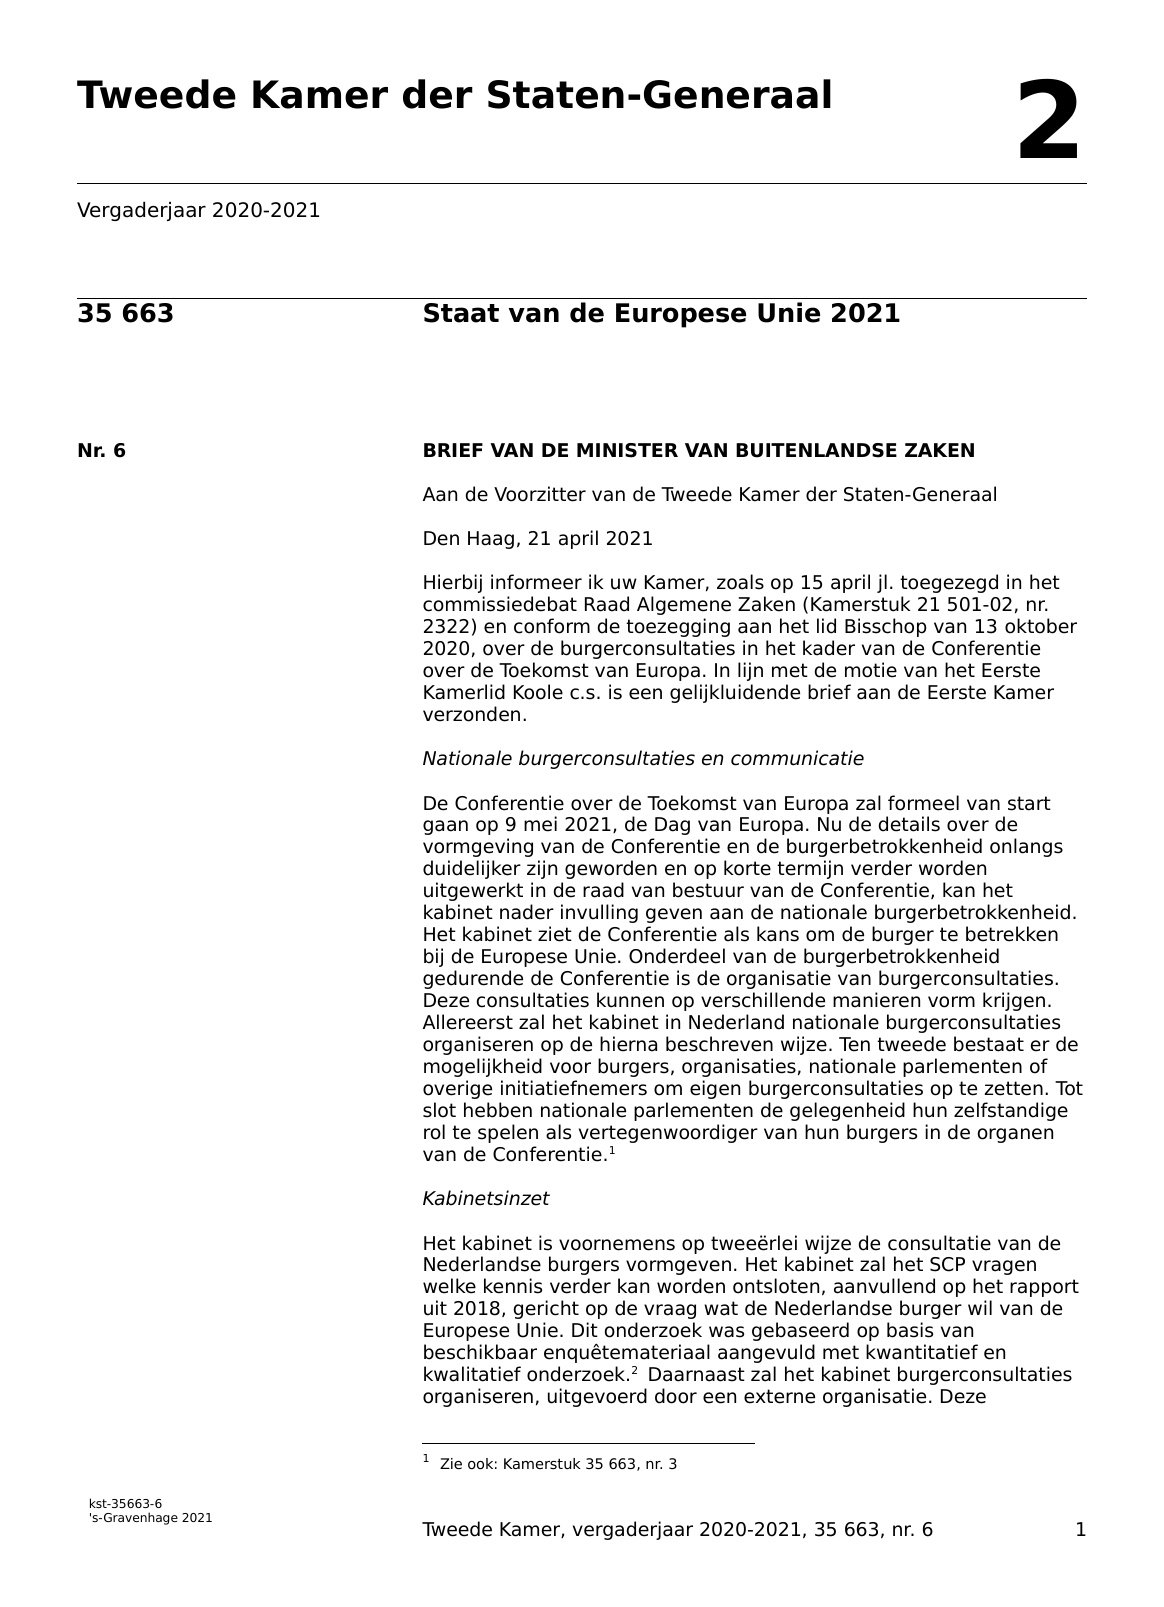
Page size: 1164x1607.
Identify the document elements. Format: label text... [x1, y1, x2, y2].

subtitle Nr. 6 BRIEF VAN DE MINISTER VAN BUITENLANDSE ZAKEN [77, 440, 1087, 462]
subtitle Kabinetsinzet [422, 1188, 1087, 1210]
text Zie ook: Kamerstuk 35 663, nr. 3 [422, 1452, 1087, 1474]
text kst-35663-6 [88, 1497, 323, 1511]
text Het kabinet is voornemens op tweeërlei wijze de consultatie van de Nederlandse burgers vormgeven. Het kabinet zal het SCP vragen welke kennis verder kan worden ontsloten, aanvullend op het rapport uit 2018, gericht op de vraag wat de Nederlandse burger wil van de Europese Unie. Dit onderzoek was gebaseerd op basis van beschikbaar enquêtemateriaal aangevuld met kwantitatief en kwalitatief onderzoek. Daarnaast zal het kabinet burgerconsultaties organiseren, uitgevoerd door een externe organisatie. Deze [422, 1232, 1087, 1408]
subtitle Nationale burgerconsultaties en communicatie [422, 748, 1087, 770]
table_header 2 [886, 59, 1087, 183]
text 's-Gravenhage 2021 [88, 1511, 323, 1525]
text Hierbij informeer ik uw Kamer, zoals op 15 april jl. toegezegd in het commissiedebat Raad Algemene Zaken (Kamerstuk 21 501-02, nr. 2322) en conform de toezegging aan het lid Bisschop van 13 oktober 2020, over de burgerconsultaties in het kader van de Conferentie over de Toekomst van Europa. In lijn met de motie van het Eerste Kamerlid Koole c.s. is een gelijkluidende brief aan de Eerste Kamer verzonden. [422, 572, 1087, 726]
subtitle 35 663 Staat van de Europese Unie 2021 [77, 299, 1087, 329]
text De Conferentie over de Toekomst van Europa zal formeel van start gaan op 9 mei 2021, de Dag van Europa. Nu de details over de vormgeving van de Conferentie en de burgerbetrokkenheid onlangs duidelijker zijn geworden en op korte termijn verder worden uitgewerkt in de raad van bestuur van de Conferentie, kan het kabinet nader invulling geven aan de nationale burgerbetrokkenheid. Het kabinet ziet de Conferentie als kans om de burger te betrekken bij de Europese Unie. Onderdeel van de burgerbetrokkenheid gedurende de Conferentie is de organisatie van burgerconsultaties. Deze consultaties kunnen op verschillende manieren vorm krijgen. Allereerst zal het kabinet in Nederland nationale burgerconsultaties organiseren op de hierna beschreven wijze. Ten tweede bestaat er de mogelijkheid voor burgers, organisaties, nationale parlementen of overige initiatiefnemers om eigen burgerconsultaties op te zetten. Tot slot hebben nationale parlementen de gelegenheid hun zelfstandige rol te spelen als vertegenwoordiger van hun burgers in de organen van de Conferentie. [422, 792, 1087, 1166]
table_header Tweede Kamer der Staten-Generaal [77, 59, 886, 183]
table_cell Vergaderjaar 2020-2021 [77, 184, 1087, 298]
text Aan de Voorzitter van de Tweede Kamer der Staten-Generaal [422, 484, 1087, 506]
text Den Haag, 21 april 2021 [422, 528, 1087, 550]
